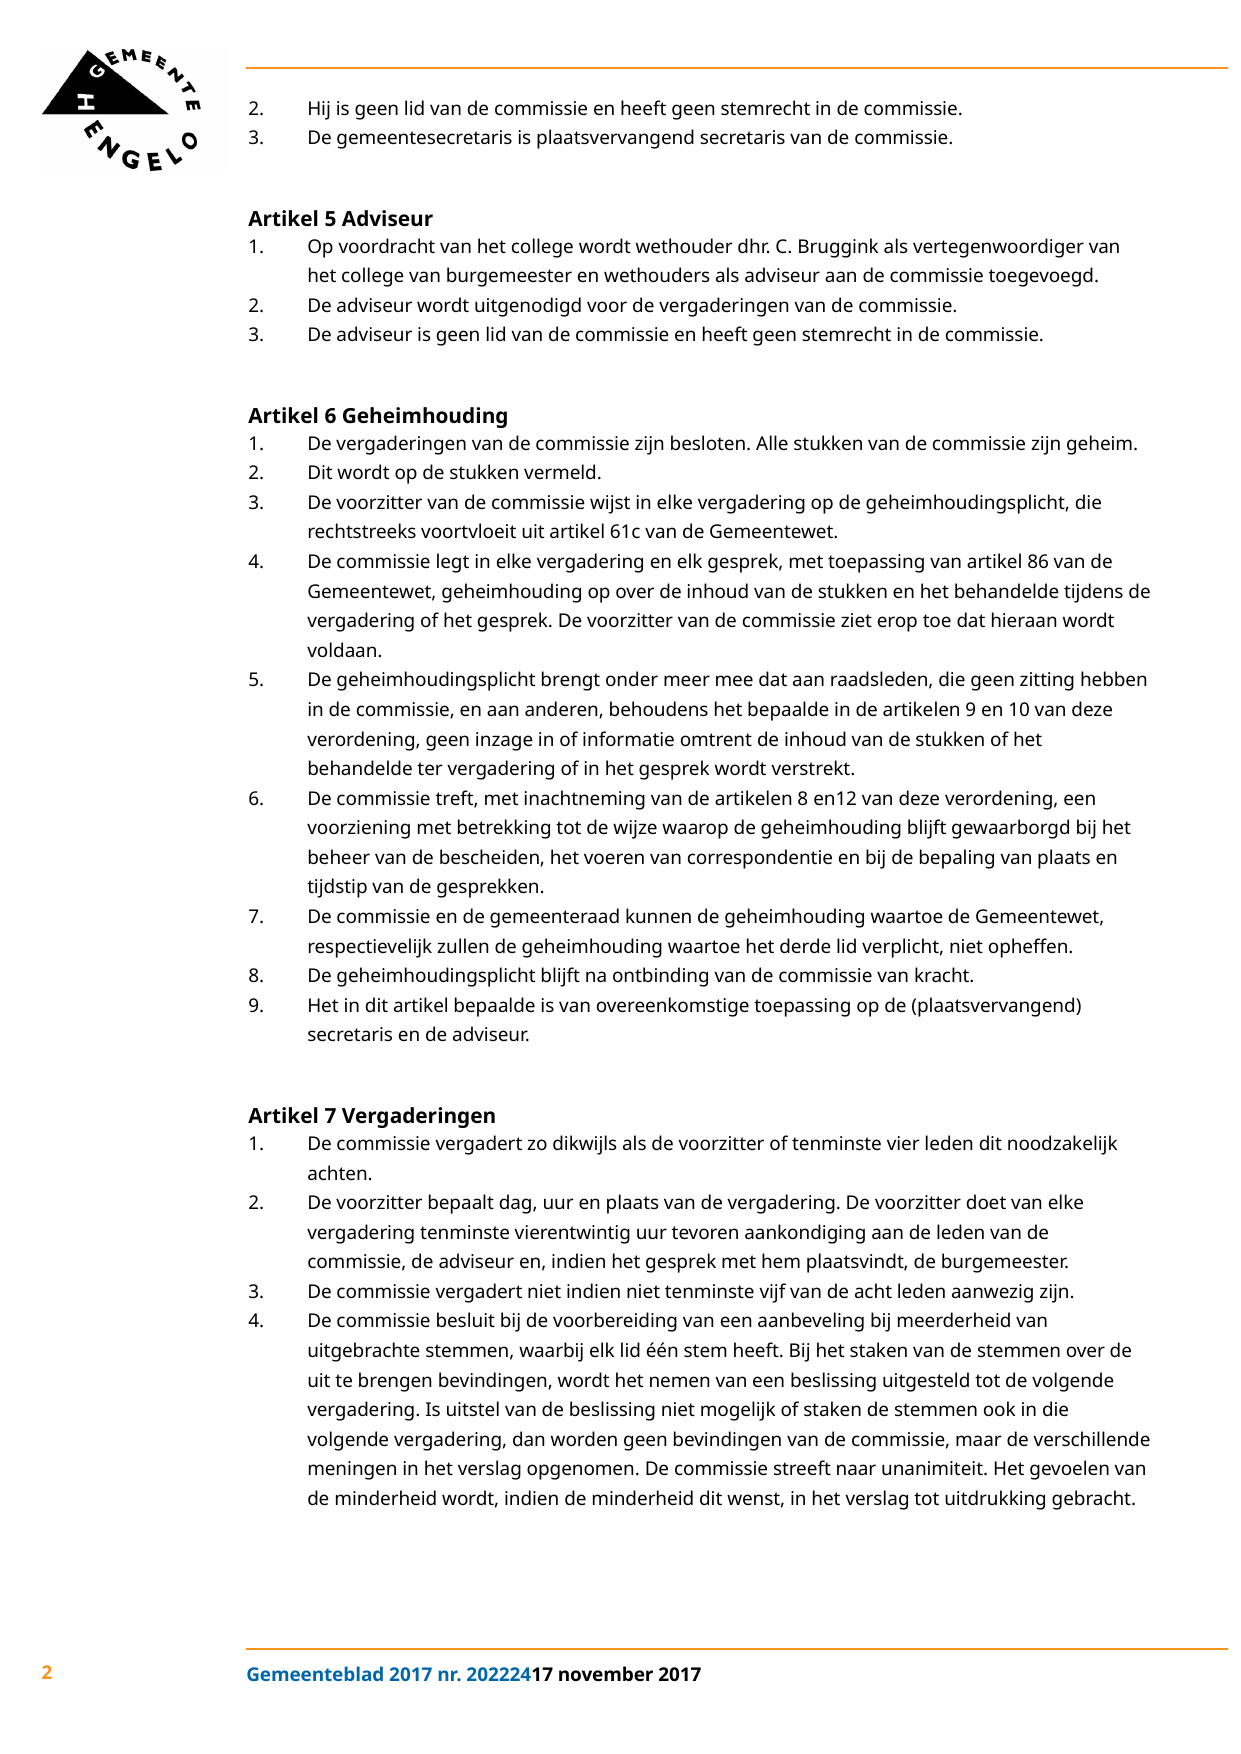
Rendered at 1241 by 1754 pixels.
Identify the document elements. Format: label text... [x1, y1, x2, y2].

list Dit wordt op de stukken vermeld. [248, 459, 1152, 485]
list De commissie vergadert zo dikwijls als de voorzitter of tenminste vier leden dit noodzakelijk achten. [248, 1130, 1152, 1185]
picture [41, 47, 231, 172]
list De commissie vergadert niet indien niet tenminste vijf van de acht leden aanwezig zijn. [248, 1278, 1152, 1304]
list Het in dit artikel bepaalde is van overeenkomstige toepassing op de (plaatsvervangend) secretaris en de adviseur. [248, 992, 1152, 1047]
list De geheimhoudingsplicht blijft na ontbinding van de commissie van kracht. [248, 962, 1152, 988]
list De adviseur wordt uitgenodigd voor de vergaderingen van de commissie. [248, 292, 1152, 318]
list De commissie legt in elke vergadering en elk gesprek, met toepassing van artikel 86 van de Gemeentewet, geheimhouding op over de inhoud van de stukken en het behandelde tijdens de vergadering of het gesprek. De voorzitter van de commissie ziet erop toe dat hieraan wordt voldaan. [248, 548, 1152, 663]
list De adviseur is geen lid van de commissie en heeft geen stemrecht in de commissie. [248, 322, 1152, 347]
list De voorzitter bepaalt dag, uur en plaats van de vergadering. De voorzitter doet van elke vergadering tenminste vierentwintig uur tevoren aankondiging aan de leden van de commissie, de adviseur en, indien het gesprek met hem plaatsvindt, de burgemeester. [248, 1189, 1152, 1274]
text Artikel 7 Vergaderingen [248, 1102, 1152, 1130]
text Artikel 5 Adviseur [248, 204, 1152, 233]
list De gemeentesecretaris is plaatsvervangend secretaris van de commissie. [248, 124, 1152, 150]
list De vergaderingen van de commissie zijn besloten. Alle stukken van de commissie zijn geheim. [248, 430, 1152, 456]
list De commissie besluit bij de voorbereiding van een aanbeveling bij meerderheid van uitgebrachte stemmen, waarbij elk lid één stem heeft. Bij het staken van de stemmen over de uit te brengen bevindingen, wordt het nemen van een beslissing uitgesteld tot de volgende vergadering. Is uitstel van de beslissing niet mogelijk of staken de stemmen ook in die volgende vergadering, dan worden geen bevindingen van de commissie, maar de verschillende meningen in het verslag opgenomen. De commissie streeft naar unanimiteit. Het gevoelen van de minderheid wordt, indien de minderheid dit wenst, in het verslag tot uitdrukking gebracht. [248, 1308, 1152, 1511]
list De geheimhoudingsplicht brengt onder meer mee dat aan raadsleden, die geen zitting hebben in de commissie, en aan anderen, behoudens het bepaalde in de artikelen 9 en 10 van deze verordening, geen inzage in of informatie omtrent de inhoud van de stukken of het behandelde ter vergadering of in het gesprek wordt verstrekt. [248, 667, 1152, 781]
list De commissie en de gemeenteraad kunnen de geheimhouding waartoe de Gemeentewet, respectievelijk zullen de geheimhouding waartoe het derde lid verplicht, niet opheffen. [248, 903, 1152, 959]
list Hij is geen lid van de commissie en heeft geen stemrecht in de commissie. [248, 95, 1152, 121]
text Artikel 6 Geheimhouding [248, 402, 1152, 430]
list De commissie treft, met inachtneming van de artikelen 8 en12 van deze verordening, een voorziening met betrekking tot de wijze waarop de geheimhouding blijft gewaarborgd bij het beheer van de bescheiden, het voeren van correspondentie en bij de bepaling van plaats en tijdstip van de gesprekken. [248, 785, 1152, 899]
list Op voordracht van het college wordt wethouder dhr. C. Bruggink als vertegenwoordiger van het college van burgemeester en wethouders als adviseur aan de commissie toegevoegd. [248, 233, 1152, 288]
list De voorzitter van de commissie wijst in elke vergadering op de geheimhoudingsplicht, die rechtstreeks voortvloeit uit artikel 61c van de Gemeentewet. [248, 489, 1152, 544]
